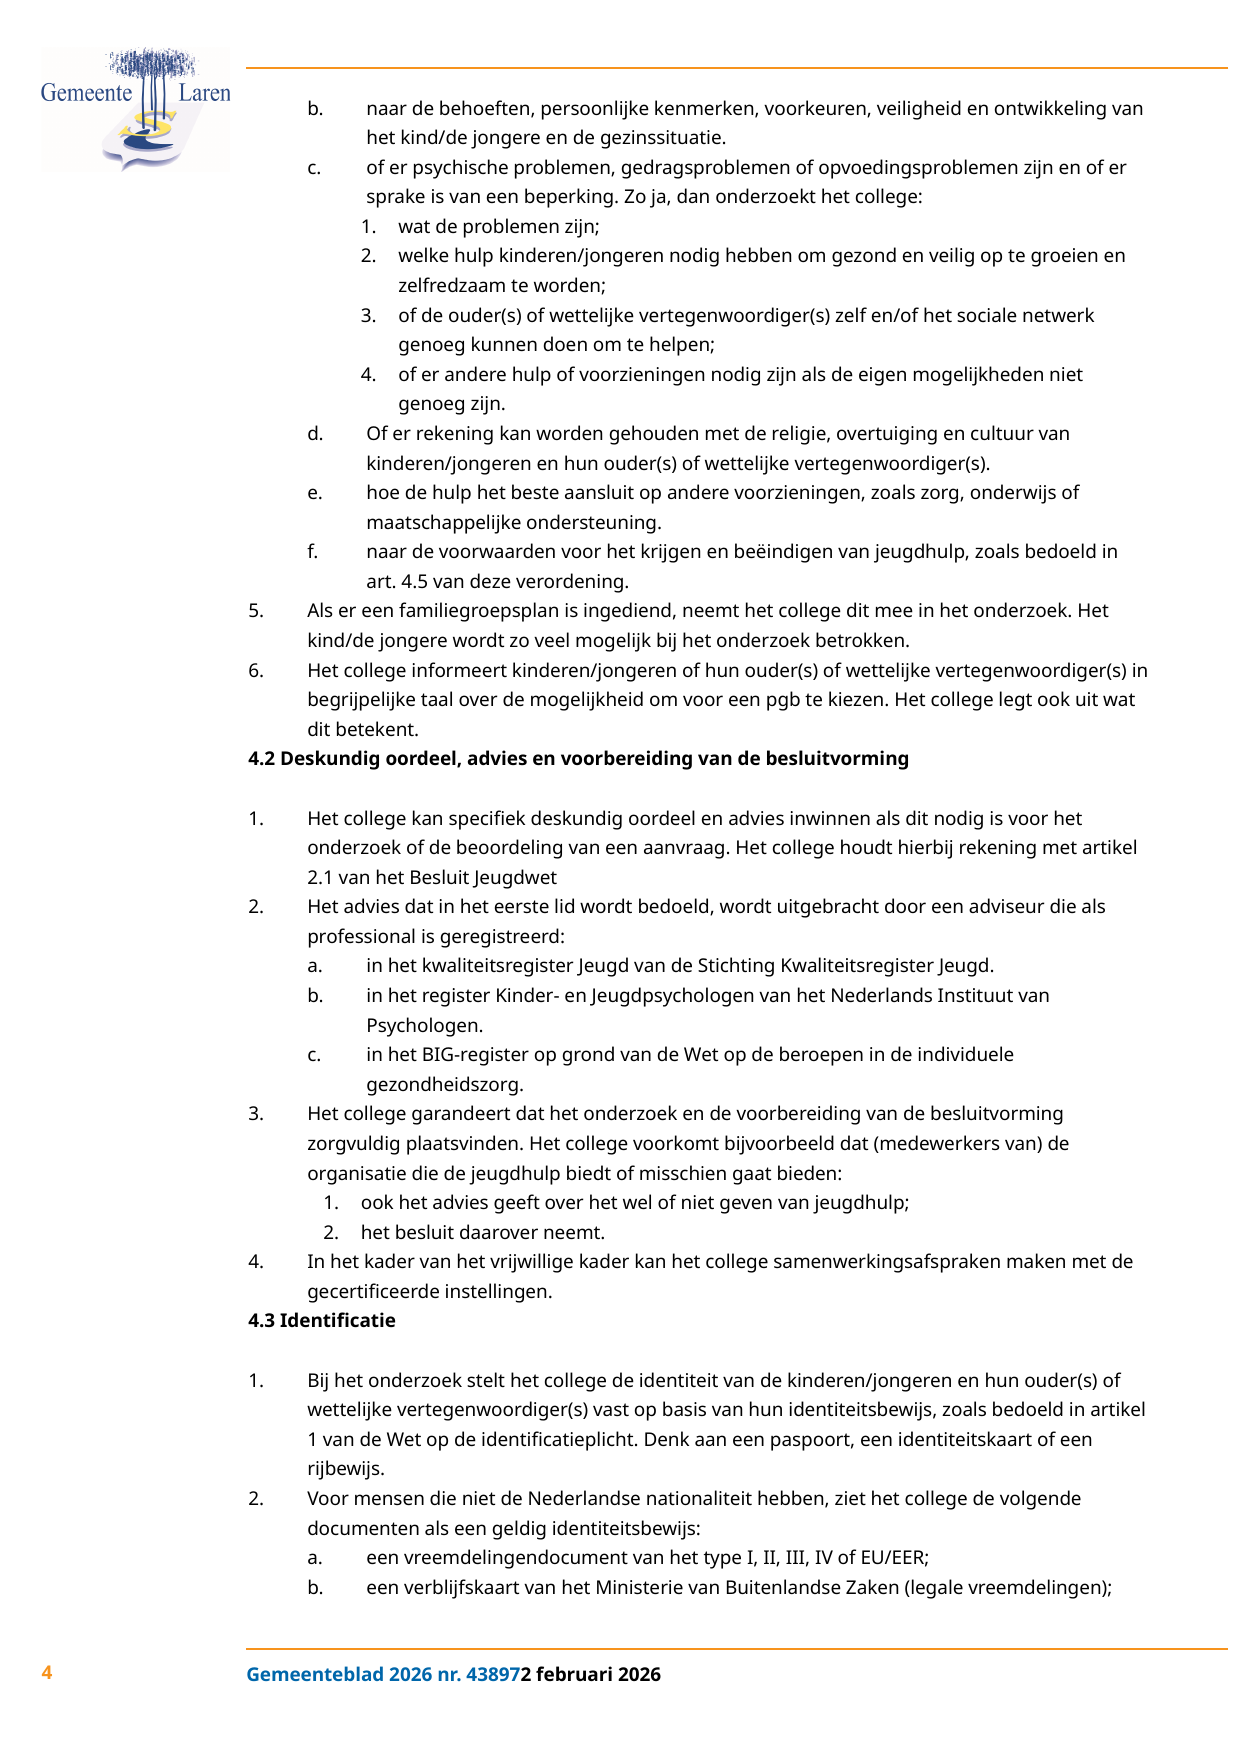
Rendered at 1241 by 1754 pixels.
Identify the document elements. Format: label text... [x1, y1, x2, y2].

list Het college kan specifiek deskundig oordeel en advies inwinnen als dit nodig is voor het onderzoek of de beoordeling van een aanvraag. Het college houdt hierbij rekening met artikel 2.1 van het Besluit Jeugdwet [248, 805, 1152, 890]
text 4.2 Deskundig oordeel, advies en voorbereiding van de besluitvorming [248, 746, 1152, 771]
list Het advies dat in het eerste lid wordt bedoeld, wordt uitgebracht door een adviseur die als professional is geregistreerd: [248, 893, 1152, 949]
list Het college informeert kinderen/jongeren of hun ouder(s) of wettelijke vertegenwoordiger(s) in begrijpelijke taal over de mogelijkheid om voor een pgb te kiezen. Het college legt ook uit wat dit betekent. [248, 657, 1152, 742]
list of de ouder(s) of wettelijke vertegenwoordiger(s) zelf en/of het sociale netwerk genoeg kunnen doen om te helpen; [361, 302, 1152, 357]
list een vreemdelingendocument van het type I, II, III, IV of EU/EER; [307, 1544, 1152, 1570]
list Of er rekening kan worden gehouden met de religie, overtuiging en cultuur van kinderen/jongeren en hun ouder(s) of wettelijke vertegenwoordiger(s). [307, 420, 1152, 476]
list of er psychische problemen, gedragsproblemen of opvoedingsproblemen zijn en of er sprake is van een beperking. Zo ja, dan onderzoekt het college: [307, 154, 1152, 209]
list Voor mensen die niet de Nederlandse nationaliteit hebben, ziet het college de volgende documenten als een geldig identiteitsbewijs: [248, 1485, 1152, 1541]
list In het kader van het vrijwillige kader kan het college samenwerkingsafspraken maken met de gecertificeerde instellingen. [248, 1248, 1152, 1304]
list het besluit daarover neemt. [323, 1219, 1152, 1245]
list ook het advies geeft over het wel of niet geven van jeugdhulp; [323, 1189, 1152, 1215]
list naar de voorwaarden voor het krijgen en beëindigen van jeugdhulp, zoals bedoeld in art. 4.5 van deze verordening. [307, 538, 1152, 594]
list wat de problemen zijn; [361, 213, 1152, 239]
list in het kwaliteitsregister Jeugd van de Stichting Kwaliteitsregister Jeugd. [307, 953, 1152, 978]
list naar de behoeften, persoonlijke kenmerken, voorkeuren, veiligheid en ontwikkeling van het kind/de jongere en de gezinssituatie. [307, 95, 1152, 150]
list in het BIG-register op grond van de Wet op de beroepen in de individuele gezondheidszorg. [307, 1041, 1152, 1097]
list in het register Kinder- en Jeugdpsychologen van het Nederlands Instituut van Psychologen. [307, 982, 1152, 1038]
list of er andere hulp of voorzieningen nodig zijn als de eigen mogelijkheden niet genoeg zijn. [361, 361, 1152, 416]
list welke hulp kinderen/jongeren nodig hebben om gezond en veilig op te groeien en zelfredzaam te worden; [361, 243, 1152, 298]
text 4.3 Identificatie [248, 1308, 1152, 1333]
list Bij het onderzoek stelt het college de identiteit van de kinderen/jongeren en hun ouder(s) of wettelijke vertegenwoordiger(s) vast op basis van hun identiteitsbewijs, zoals bedoeld in artikel 1 van de Wet op de identificatieplicht. Denk aan een paspoort, een identiteitskaart of een rijbewijs. [248, 1367, 1152, 1481]
list hoe de hulp het beste aansluit op andere voorzieningen, zoals zorg, onderwijs of maatschappelijke ondersteuning. [307, 479, 1152, 535]
list Het college garandeert dat het onderzoek en de voorbereiding van de besluitvorming zorgvuldig plaatsvinden. Het college voorkomt bijvoorbeeld dat (medewerkers van) de organisatie die de jeugdhulp biedt of misschien gaat bieden: [248, 1101, 1152, 1186]
list Als er een familiegroepsplan is ingediend, neemt het college dit mee in het onderzoek. Het kind/de jongere wordt zo veel mogelijk bij het onderzoek betrokken. [248, 598, 1152, 653]
list een verblijfskaart van het Ministerie van Buitenlandse Zaken (legale vreemdelingen); [307, 1574, 1152, 1600]
picture [41, 47, 231, 172]
